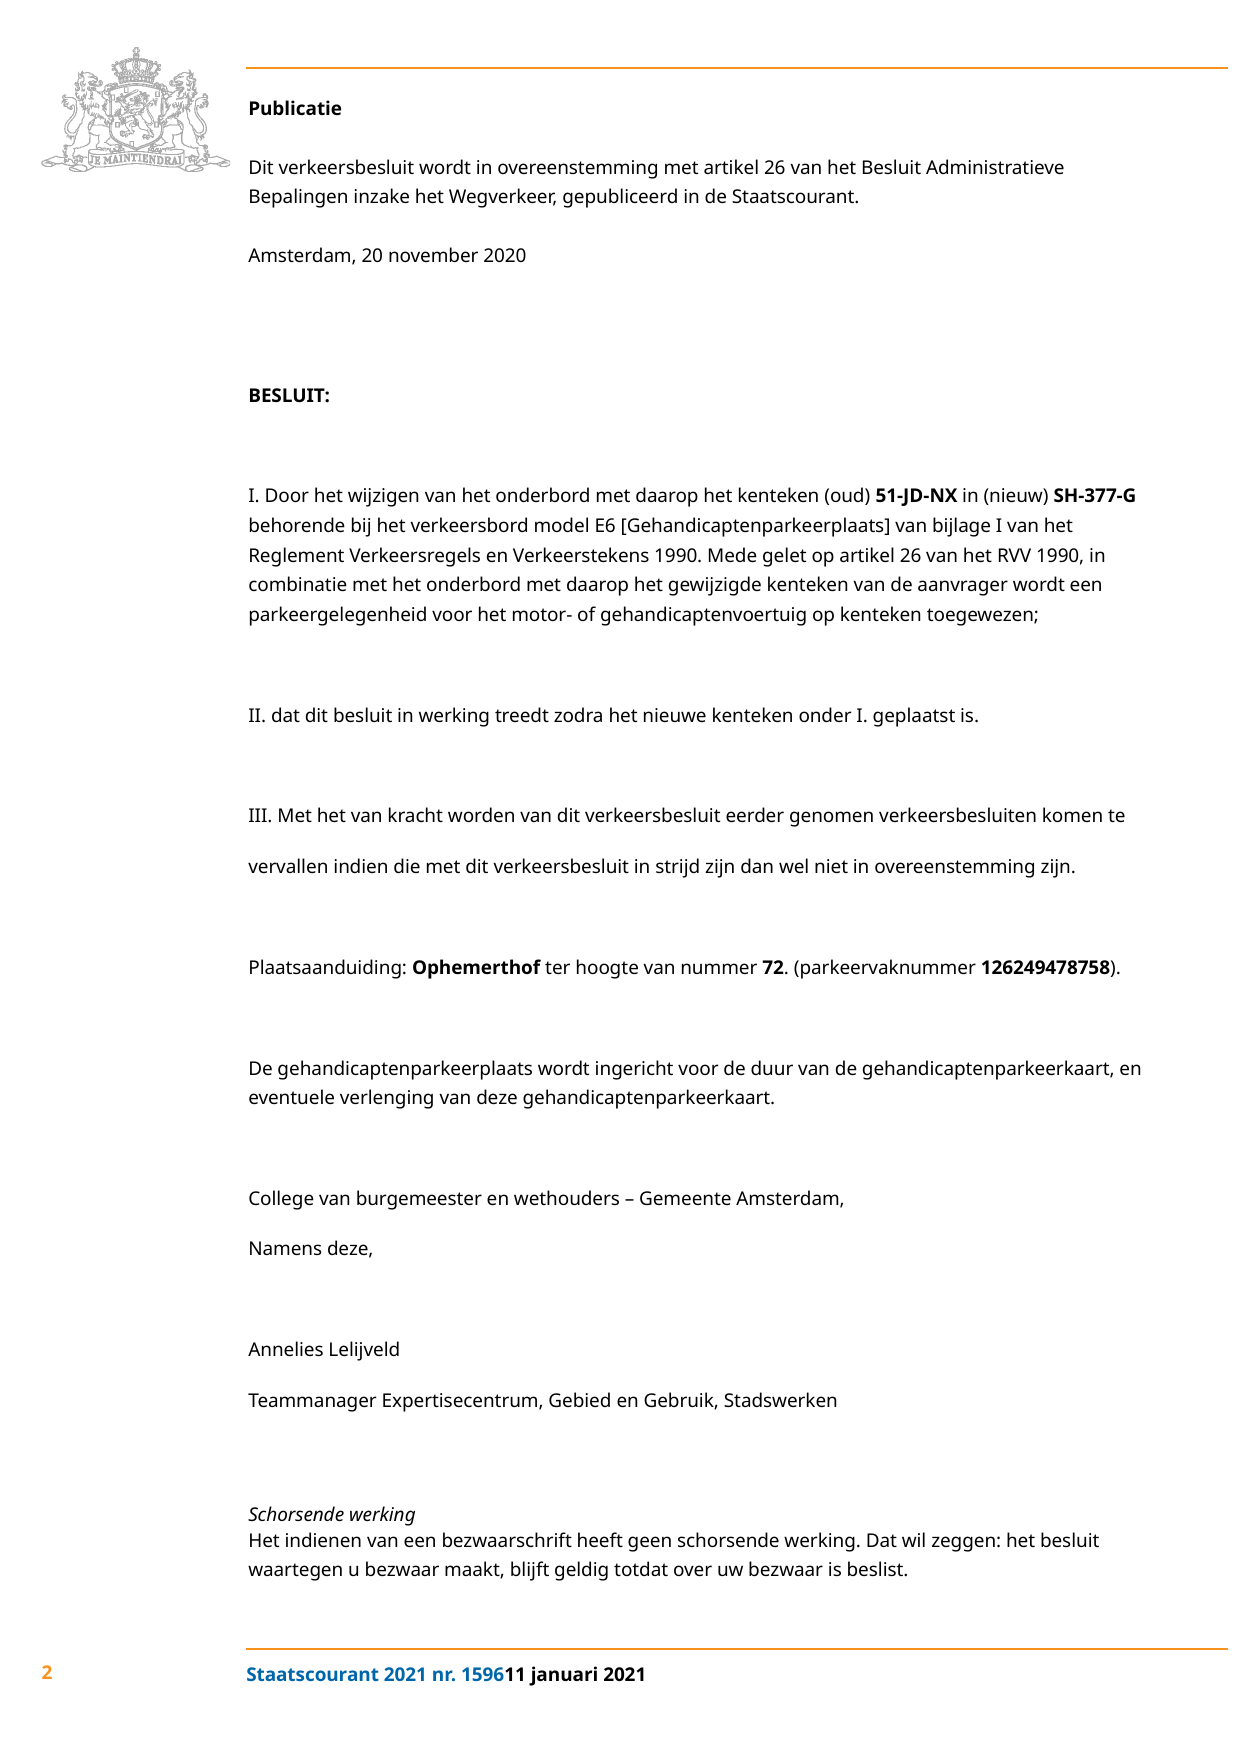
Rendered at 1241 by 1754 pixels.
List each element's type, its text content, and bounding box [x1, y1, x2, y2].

text III. Met het van kracht worden van dit verkeersbesluit eerder genomen verkeersbesluiten komen te [248, 803, 1152, 828]
text II. dat dit besluit in werking treedt zodra het nieuwe kenteken onder I. geplaatst is. [248, 702, 1152, 728]
text Teammanager Expertisecentrum, Gebied en Gebruik, Stadswerken [248, 1387, 1152, 1413]
text BESLUIT: [248, 382, 1152, 408]
text vervallen indien die met dit verkeersbesluit in strijd zijn dan wel niet in overeenstemming zijn. [248, 853, 1152, 879]
picture [41, 47, 231, 172]
text Amsterdam, 20 november 2020 [248, 243, 1152, 268]
text De gehandicaptenparkeerplaats wordt ingericht voor de duur van de gehandicaptenparkeerkaart, en eventuele verlenging van deze gehandicaptenparkeerkaart. [248, 1055, 1152, 1110]
text I. Door het wijzigen van het onderbord met daarop het kenteken (oud) 51-JD-NX in (nieuw) SH-377-G behorende bij het verkeersbord model E6 [Gehandicaptenparkeerplaats] van bijlage I van het Reglement Verkeersregels en Verkeerstekens 1990. Mede gelet op artikel 26 van het RVV 1990, in combinatie met het onderbord met daarop het gewijzigde kenteken van de aanvrager wordt een parkeergelegenheid voor het motor- of gehandicaptenvoertuig op kenteken toegewezen; [248, 483, 1152, 627]
text Het indienen van een bezwaarschrift heeft geen schorsende werking. Dat wil zeggen: het besluit waartegen u bezwaar maakt, blijft geldig totdat over uw bezwaar is beslist. [248, 1527, 1152, 1582]
text Publicatie [248, 95, 1152, 121]
text College van burgemeester en wethouders – Gemeente Amsterdam, [248, 1185, 1152, 1211]
text Namens deze, [248, 1236, 1152, 1261]
text Plaatsaanduiding: Ophemerthof ter hoogte van nummer 72. (parkeervaknummer 126249478758). [248, 954, 1152, 980]
text Annelies Lelijveld [248, 1336, 1152, 1362]
text Schorsende werking [248, 1501, 1152, 1527]
text Dit verkeersbesluit wordt in overeenstemming met artikel 26 van het Besluit Administratieve Bepalingen inzake het Wegverkeer, gepubliceerd in de Staatscourant. [248, 154, 1152, 209]
